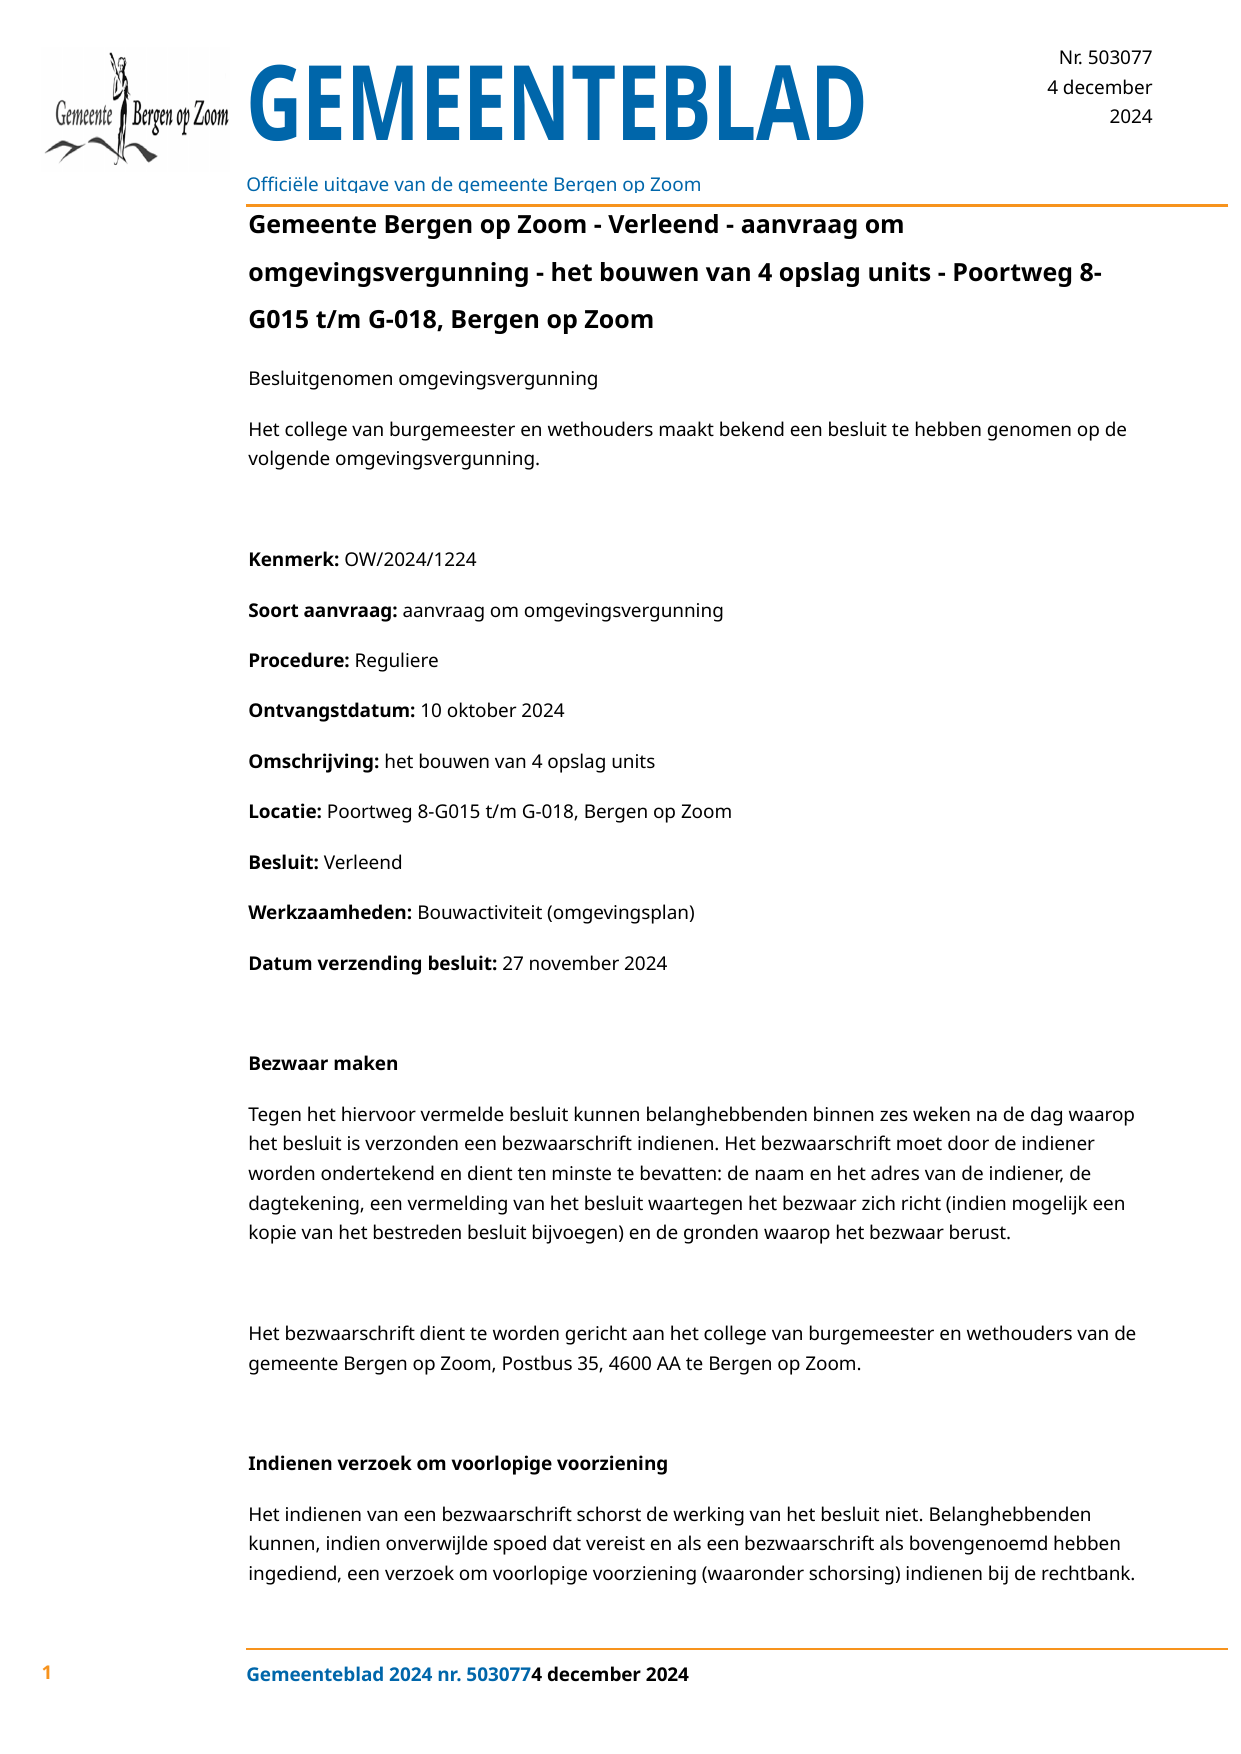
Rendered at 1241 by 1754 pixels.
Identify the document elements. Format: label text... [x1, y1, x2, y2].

text Tegen het hiervoor vermelde besluit kunnen belanghebbenden binnen zes weken na de dag waarop het besluit is verzonden een bezwaarschrift indienen. Het bezwaarschrift moet door de indiener worden ondertekend en dient ten minste te bevatten: de naam en het adres van de indiener, de dagtekening, een vermelding van het besluit waartegen het bezwaar zich richt (indien mogelijk een kopie van het bestreden besluit bijvoegen) en de gronden waarop het bezwaar berust. [248, 1101, 1152, 1245]
text Gemeente Bergen op Zoom - Verleend - aanvraag om omgevingsvergunning - het bouwen van 4 opslag units - Poortweg 8-G015 t/m G-018, Bergen op Zoom [248, 207, 1152, 336]
text Ontvangstdatum: 10 oktober 2024 [248, 698, 1152, 723]
text Procedure: Reguliere [248, 647, 1152, 673]
text Locatie: Poortweg 8-G015 t/m G-018, Bergen op Zoom [248, 798, 1152, 824]
text Omschrijving: het bouwen van 4 opslag units [248, 748, 1152, 774]
picture [41, 47, 231, 172]
text Besluitgenomen omgevingsvergunning [248, 366, 1152, 391]
text Indienen verzoek om voorlopige voorziening [248, 1451, 1152, 1476]
text Kenmerk: OW/2024/1224 [248, 546, 1152, 572]
text Het college van burgemeester en wethouders maakt bekend een besluit te hebben genomen op de volgende omgevingsvergunning. [248, 416, 1152, 471]
text Het indienen van een bezwaarschrift schorst de werking van het besluit niet. Belanghebbenden kunnen, indien onverwijlde spoed dat vereist en als een bezwaarschrift als bovengenoemd hebben ingediend, een verzoek om voorlopige voorziening (waaronder schorsing) indienen bij de rechtbank. [248, 1501, 1152, 1586]
text Bezwaar maken [248, 1051, 1152, 1076]
text Besluit: Verleend [248, 849, 1152, 874]
text Werkzaamheden: Bouwactiviteit (omgevingsplan) [248, 899, 1152, 925]
text Datum verzending besluit: 27 november 2024 [248, 950, 1152, 975]
text Het bezwaarschrift dient te worden gericht aan het college van burgemeester en wethouders van de gemeente Bergen op Zoom, Postbus 35, 4600 AA te Bergen op Zoom. [248, 1320, 1152, 1375]
text Soort aanvraag: aanvraag om omgevingsvergunning [248, 597, 1152, 622]
